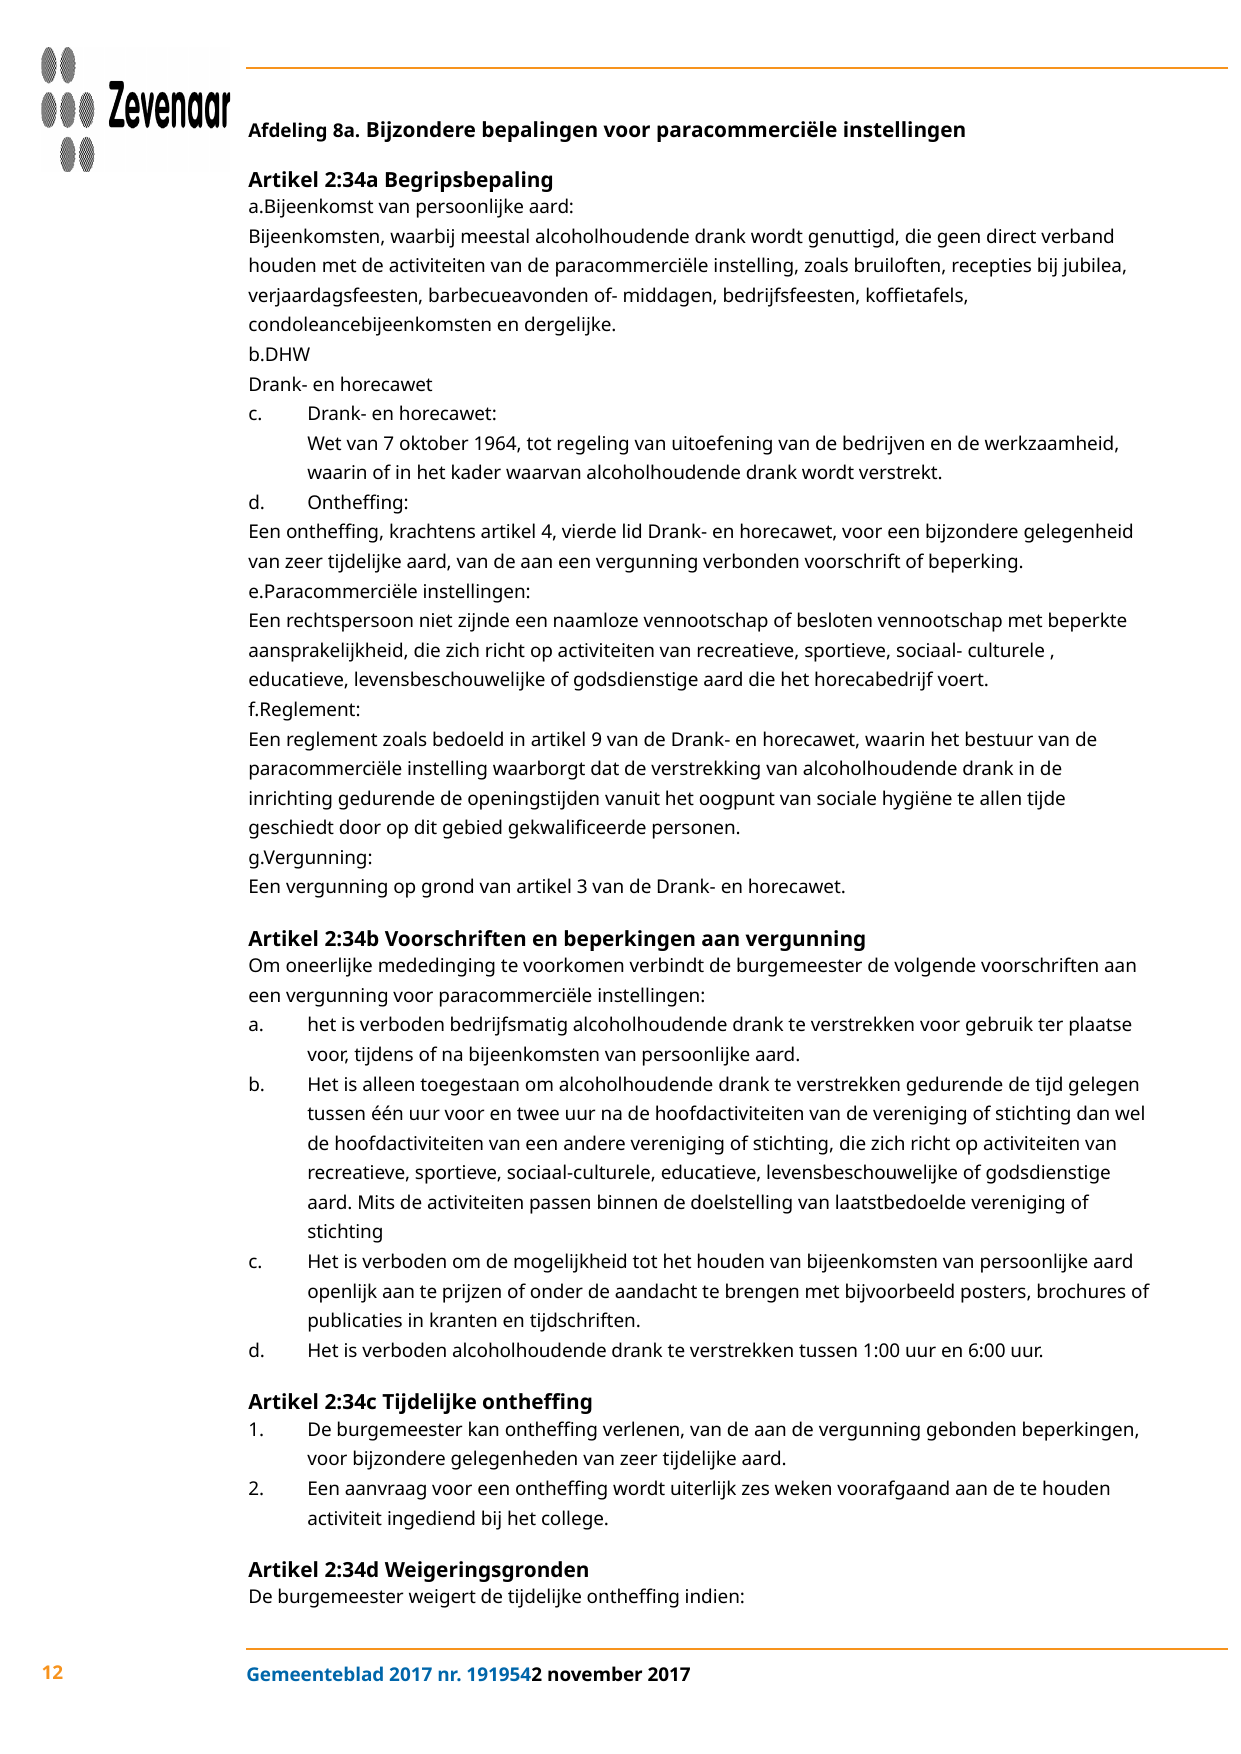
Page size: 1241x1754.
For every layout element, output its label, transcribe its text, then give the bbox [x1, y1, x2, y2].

list Een aanvraag voor een ontheffing wordt uiterlijk zes weken voorafgaand aan de te houden activiteit ingediend bij het college. [248, 1475, 1152, 1530]
text Een ontheffing, krachtens artikel 4, vierde lid Drank- en horecawet, voor een bijzondere gelegenheid van zeer tijdelijke aard, van de aan een vergunning verbonden voorschrift of beperking. [248, 519, 1152, 574]
text Een vergunning op grond van artikel 3 van de Drank- en horecawet. [248, 874, 1152, 899]
list Drank- en horecawet: [248, 400, 1152, 426]
text b.DHW [248, 341, 1152, 367]
list Ontheffing: [248, 489, 1152, 515]
picture [41, 47, 231, 172]
list Het is verboden om de mogelijkheid tot het houden van bijeenkomsten van persoonlijke aard openlijk aan te prijzen of onder de aandacht te brengen met bijvoorbeeld posters, brochures of publicaties in kranten en tijdschriften. [248, 1248, 1152, 1333]
text e.Paracommerciële instellingen: [248, 578, 1152, 603]
text Drank- en horecawet [248, 371, 1152, 396]
text f.Reglement: [248, 696, 1152, 722]
list Het is alleen toegestaan om alcoholhoudende drank te verstrekken gedurende de tijd gelegen tussen één uur voor en twee uur na de hoofdactiviteiten van de vereniging of stichting dan wel de hoofdactiviteiten van een andere vereniging of stichting, die zich richt op activiteiten van recreatieve, sportieve, sociaal-culturele, educatieve, levensbeschouwelijke of godsdienstige aard. Mits de activiteiten passen binnen de doelstelling van laatstbedoelde vereniging of stichting [248, 1071, 1152, 1244]
list het is verboden bedrijfsmatig alcoholhoudende drank te verstrekken voor gebruik ter plaatse voor, tijdens of na bijeenkomsten van persoonlijke aard. [248, 1012, 1152, 1067]
text Afdeling 8a. Bijzondere bepalingen voor paracommerciële instellingen [248, 116, 1152, 144]
text Bijeenkomsten, waarbij meestal alcoholhoudende drank wordt genuttigd, die geen direct verband houden met de activiteiten van de paracommerciële instelling, zoals bruiloften, recepties bij jubilea, verjaardagsfeesten, barbecueavonden of- middagen, bedrijfsfeesten, koffietafels, condoleancebijeenkomsten en dergelijke. [248, 223, 1152, 337]
text a.Bijeenkomst van persoonlijke aard: [248, 193, 1152, 219]
text Om oneerlijke mededinging te voorkomen verbindt de burgemeester de volgende voorschriften aan een vergunning voor paracommerciële instellingen: [248, 952, 1152, 1008]
text Artikel 2:34b Voorschriften en beperkingen aan vergunning [248, 924, 1152, 952]
list De burgemeester kan ontheffing verlenen, van de aan de vergunning gebonden beperkingen, voor bijzondere gelegenheden van zeer tijdelijke aard. [248, 1416, 1152, 1471]
list Wet van 7 oktober 1964, tot regeling van uitoefening van de bedrijven en de werkzaamheid, waarin of in het kader waarvan alcoholhoudende drank wordt verstrekt. [248, 430, 1152, 485]
text De burgemeester weigert de tijdelijke ontheffing indien: [248, 1583, 1152, 1609]
list Het is verboden alcoholhoudende drank te verstrekken tussen 1:00 uur en 6:00 uur. [248, 1337, 1152, 1363]
text Een rechtspersoon niet zijnde een naamloze vennootschap of besloten vennootschap met beperkte aansprakelijkheid, die zich richt op activiteiten van recreatieve, sportieve, sociaal- culturele , educatieve, levensbeschouwelijke of godsdienstige aard die het horecabedrijf voert. [248, 607, 1152, 692]
text Artikel 2:34d Weigeringsgronden [248, 1555, 1152, 1583]
text Artikel 2:34c Tijdelijke ontheffing [248, 1387, 1152, 1416]
text Een reglement zoals bedoeld in artikel 9 van de Drank- en horecawet, waarin het bestuur van de paracommerciële instelling waarborgt dat de verstrekking van alcoholhoudende drank in de inrichting gedurende de openingstijden vanuit het oogpunt van sociale hygiëne te allen tijde geschiedt door op dit gebied gekwalificeerde personen. [248, 726, 1152, 840]
text Artikel 2:34a Begripsbepaling [248, 165, 1152, 193]
text g.Vergunning: [248, 844, 1152, 870]
